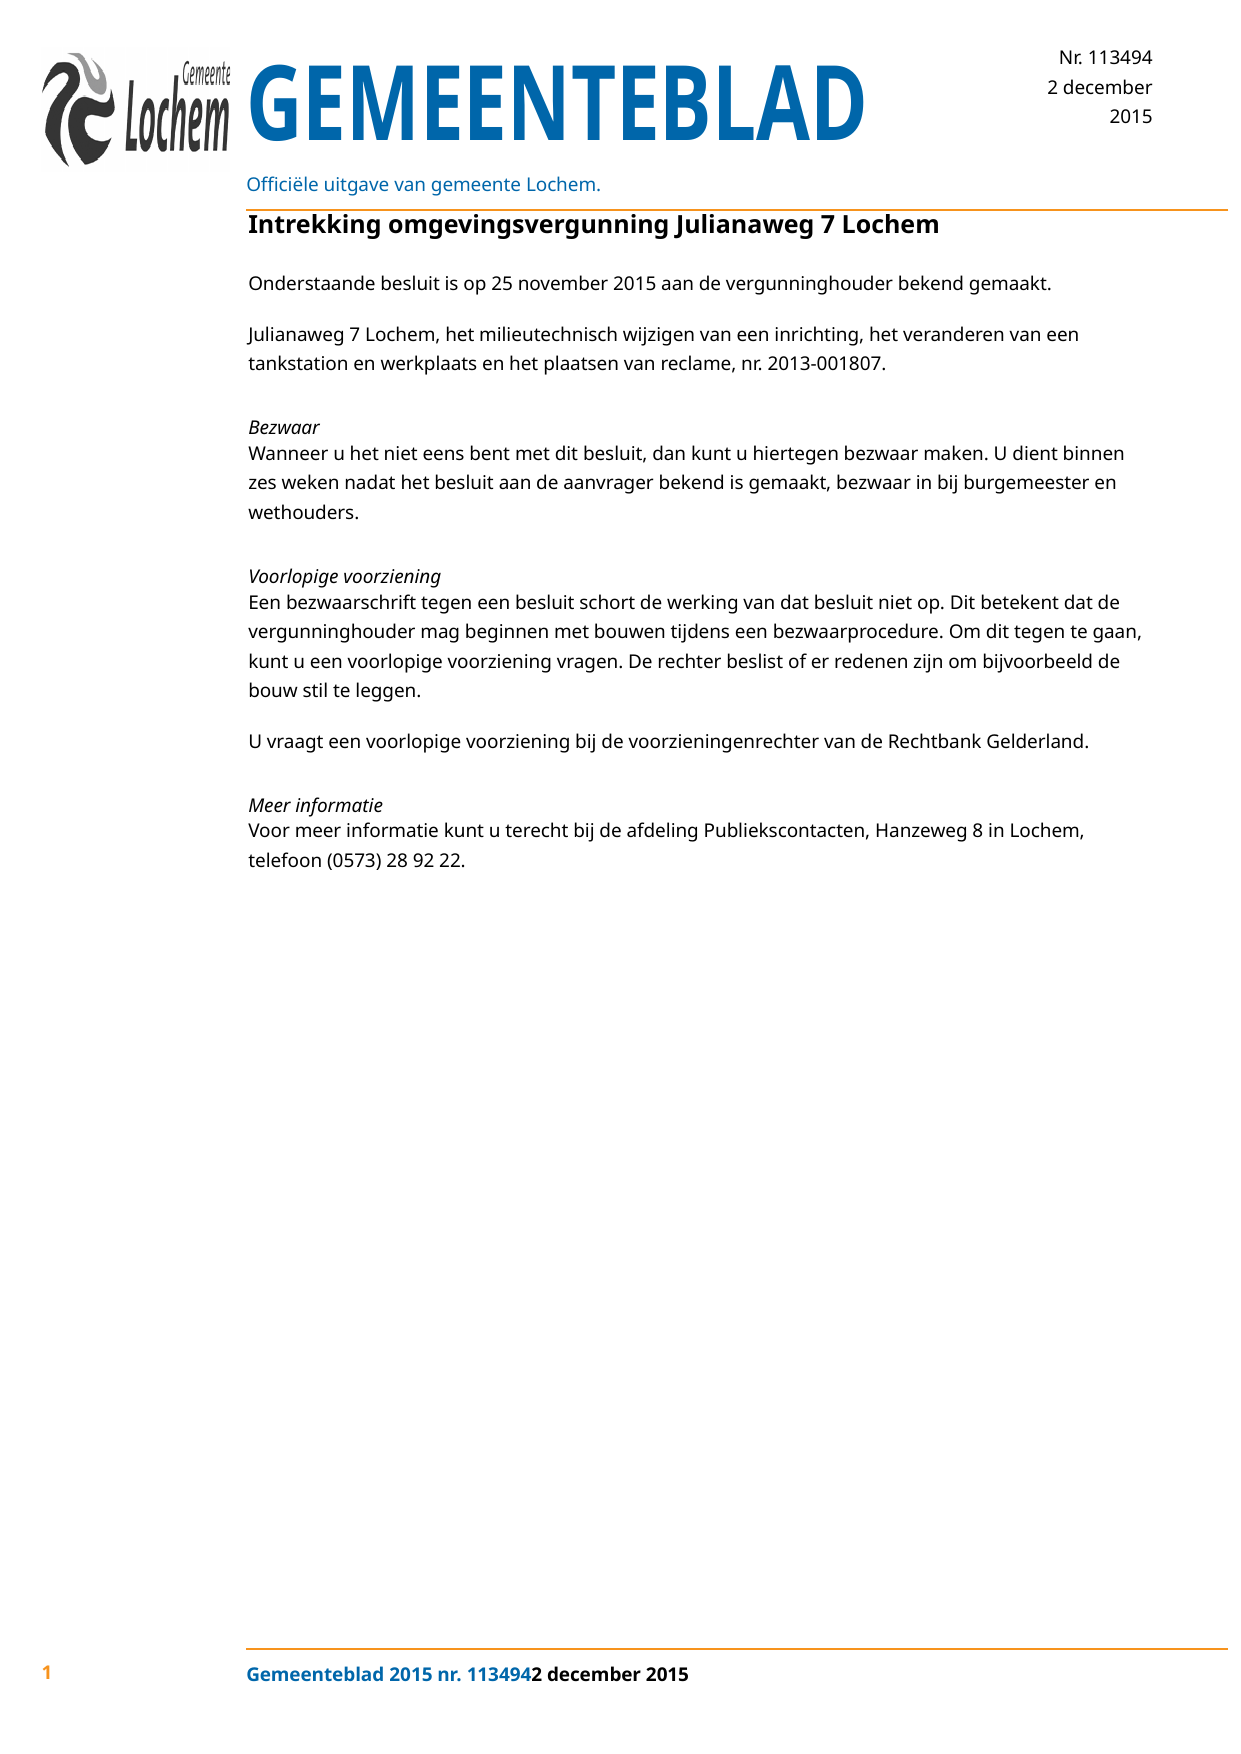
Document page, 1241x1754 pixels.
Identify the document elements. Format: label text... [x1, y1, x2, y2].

text Meer informatie [248, 792, 1152, 818]
text Julianaweg 7 Lochem, het milieutechnisch wijzigen van een inrichting, het veranderen van een tankstation en werkplaats en het plaatsen van reclame, nr. 2013-001807. [248, 321, 1152, 376]
text Voorlopige voorziening [248, 563, 1152, 589]
picture [41, 47, 231, 172]
text Intrekking omgevingsvergunning Julianaweg 7 Lochem [248, 211, 1152, 241]
text U vraagt een voorlopige voorziening bij de voorzieningenrechter van de Rechtbank Gelderland. [248, 728, 1152, 754]
text Wanneer u het niet eens bent met dit besluit, dan kunt u hiertegen bezwaar maken. U dient binnen zes weken nadat het besluit aan de aanvrager bekend is gemaakt, bezwaar in bij burgemeester en wethouders. [248, 440, 1152, 525]
text Bezwaar [248, 414, 1152, 440]
text Voor meer informatie kunt u terecht bij de afdeling Publiekscontacten, Hanzeweg 8 in Lochem, telefoon (0573) 28 92 22. [248, 818, 1152, 873]
text Onderstaande besluit is op 25 november 2015 aan de vergunninghouder bekend gemaakt. [248, 270, 1152, 296]
text Een bezwaarschrift tegen een besluit schort de werking van dat besluit niet op. Dit betekent dat de vergunninghouder mag beginnen met bouwen tijdens een bezwaarprocedure. Om dit tegen te gaan, kunt u een voorlopige voorziening vragen. De rechter beslist of er redenen zijn om bijvoorbeeld de bouw stil te leggen. [248, 589, 1152, 703]
